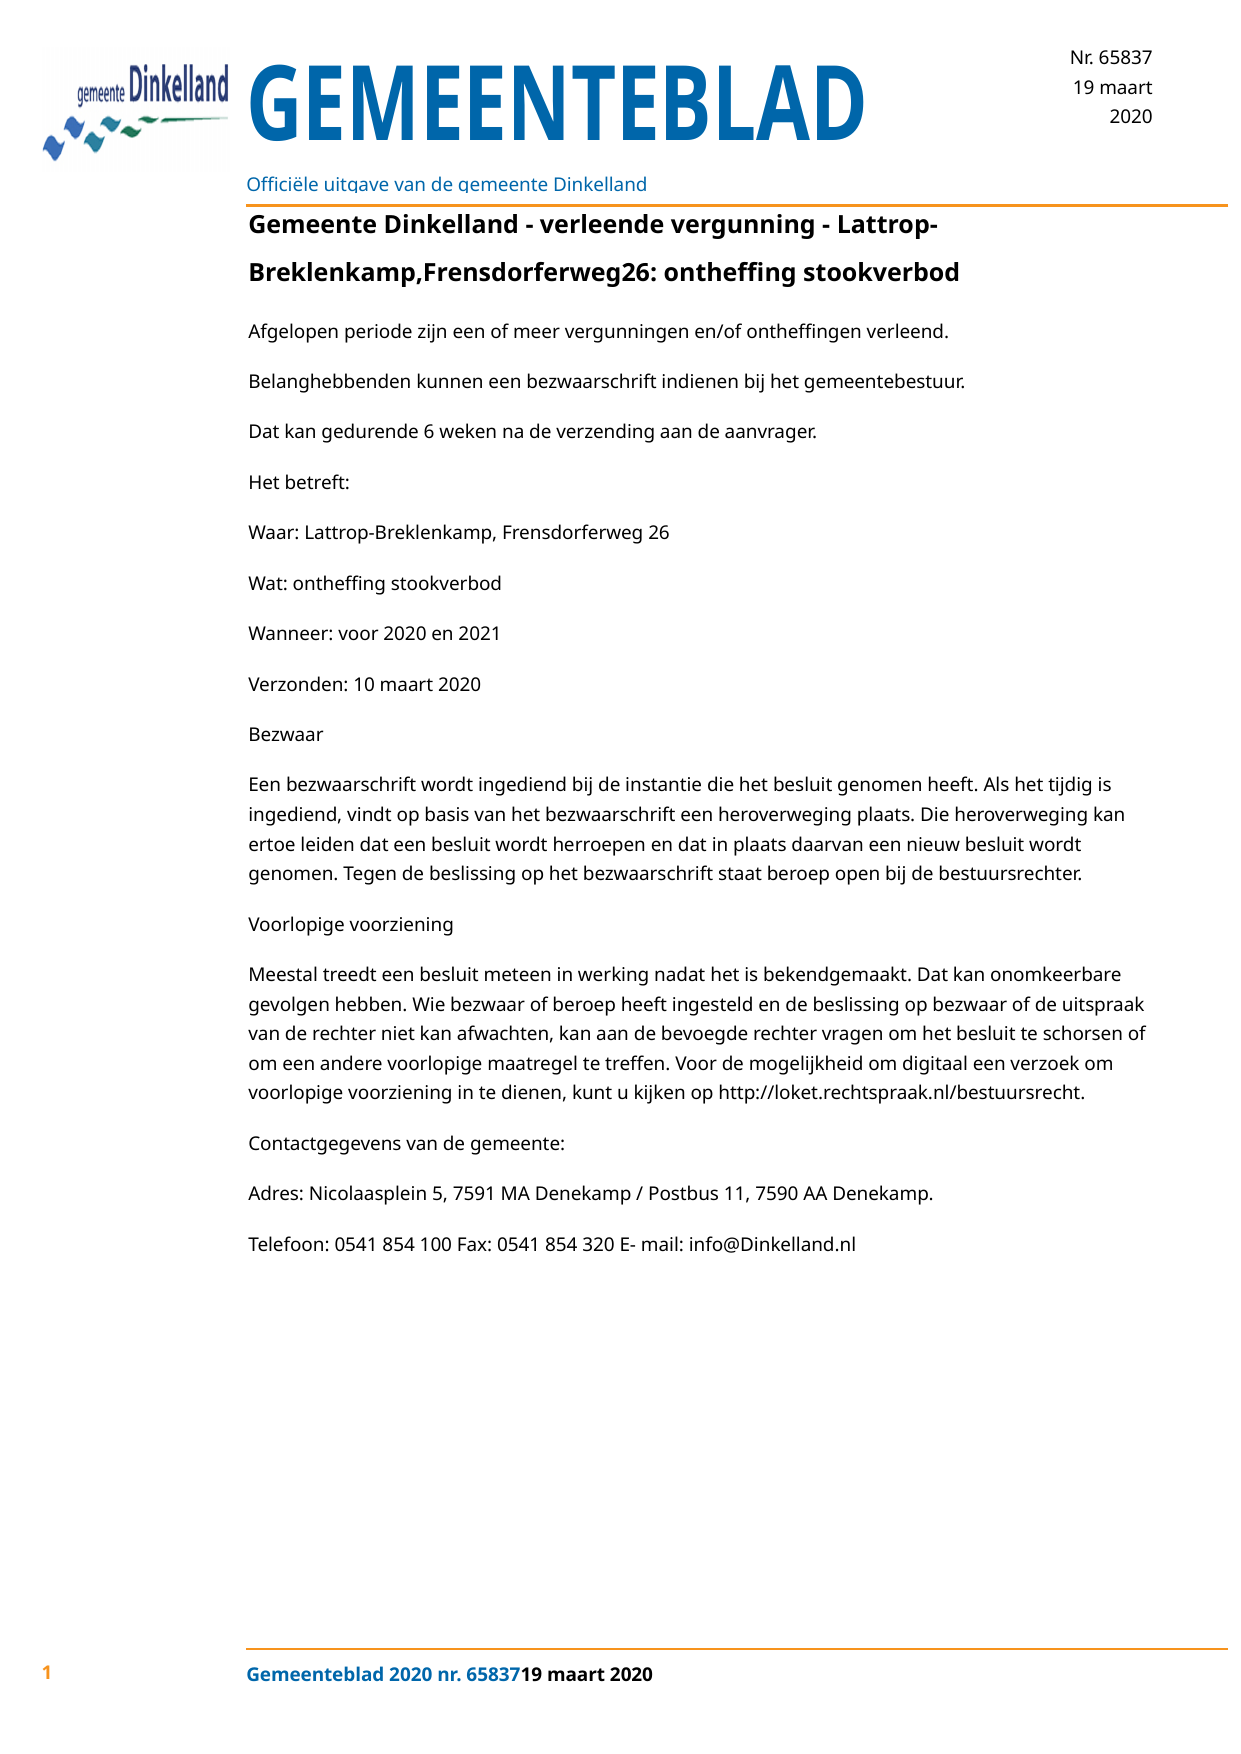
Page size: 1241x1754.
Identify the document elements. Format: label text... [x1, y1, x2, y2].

text Meestal treedt een besluit meteen in werking nadat het is bekendgemaakt. Dat kan onomkeerbare gevolgen hebben. Wie bezwaar of beroep heeft ingesteld en de beslissing op bezwaar of de uitspraak van de rechter niet kan afwachten, kan aan de bevoegde rechter vragen om het besluit te schorsen of om een andere voorlopige maatregel te treffen. Voor de mogelijkheid om digitaal een verzoek om voorlopige voorziening in te dienen, kunt u kijken op http://loket.rechtspraak.nl/bestuursrecht. [248, 961, 1152, 1105]
text Verzonden: 10 maart 2020 [248, 671, 1152, 697]
text Telefoon: 0541 854 100 Fax: 0541 854 320 E- mail: info@Dinkelland.nl [248, 1231, 1152, 1257]
text Wat: ontheffing stookverbod [248, 570, 1152, 596]
text Dat kan gedurende 6 weken na de verzending aan de aanvrager. [248, 419, 1152, 444]
text Wanneer: voor 2020 en 2021 [248, 620, 1152, 646]
text Afgelopen periode zijn een of meer vergunningen en/of ontheffingen verleend. [248, 318, 1152, 344]
text Contactgegevens van de gemeente: [248, 1130, 1152, 1156]
text Gemeente Dinkelland - verleende vergunning - Lattrop-Breklenkamp,Frensdorferweg26: ontheffing stookverbod [248, 207, 1152, 288]
text Waar: Lattrop-Breklenkamp, Frensdorferweg 26 [248, 519, 1152, 545]
text Voorlopige voorziening [248, 911, 1152, 937]
text Adres: Nicolaasplein 5, 7591 MA Denekamp / Postbus 11, 7590 AA Denekamp. [248, 1180, 1152, 1206]
text Het betreft: [248, 469, 1152, 495]
text Belanghebbenden kunnen een bezwaarschrift indienen bij het gemeentebestuur. [248, 368, 1152, 394]
text Een bezwaarschrift wordt ingediend bij de instantie die het besluit genomen heeft. Als het tijdig is ingediend, vindt op basis van het bezwaarschrift een heroverweging plaats. Die heroverweging kan ertoe leiden dat een besluit wordt herroepen en dat in plaats daarvan een nieuw besluit wordt genomen. Tegen de beslissing op het bezwaarschrift staat beroep open bij de bestuursrechter. [248, 772, 1152, 886]
picture [41, 47, 231, 172]
text Bezwaar [248, 721, 1152, 747]
